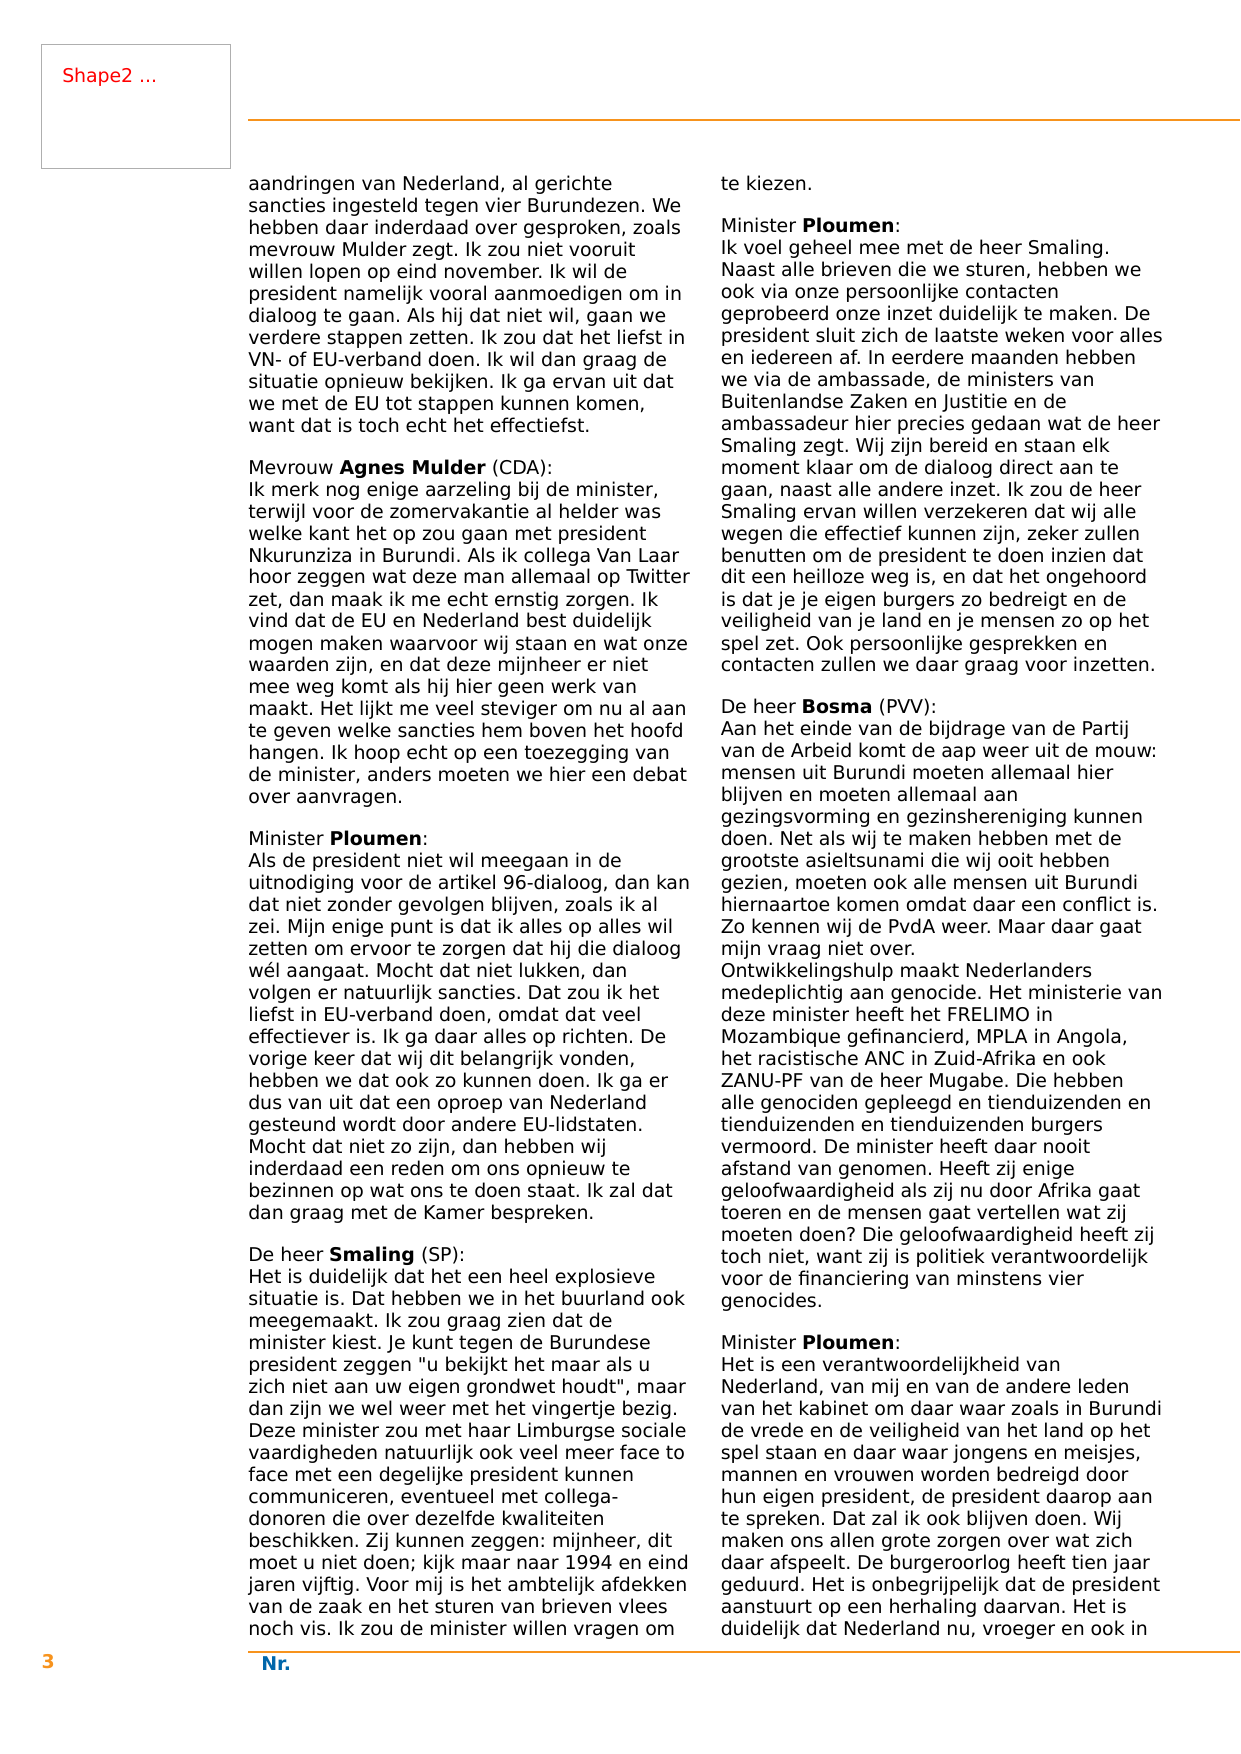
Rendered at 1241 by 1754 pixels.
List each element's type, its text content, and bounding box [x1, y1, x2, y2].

text Ontwikkelingshulp maakt Nederlanders medeplichtig aan genocide. Het ministerie van deze minister heeft het FRELIMO in Mozambique gefinancierd, MPLA in Angola, het racistische ANC in Zuid-Afrika en ook ZANU-PF van de heer Mugabe. Die hebben alle genociden gepleegd en tienduizenden en tienduizenden en tienduizenden burgers vermoord. De minister heeft daar nooit afstand van genomen. Heeft zij enige geloofwaardigheid als zij nu door Afrika gaat toeren en de mensen gaat vertellen wat zij moeten doen? Die geloofwaardigheid heeft zij toch niet, want zij is politiek verantwoordelijk voor de financiering van minstens vier genocides. [721, 960, 1163, 1312]
text Ik merk nog enige aarzeling bij de minister, terwijl voor de zomervakantie al helder was welke kant het op zou gaan met president Nkurunziza in Burundi. Als ik collega Van Laar hoor zeggen wat deze man allemaal op Twitter zet, dan maak ik me echt ernstig zorgen. Ik vind dat de EU en Nederland best duidelijk mogen maken waarvoor wij staan en wat onze waarden zijn, en dat deze mijnheer er niet mee weg komt als hij hier geen werk van maakt. Het lijkt me veel steviger om nu al aan te geven welke sancties hem boven het hoofd hangen. Ik hoop echt op een toezegging van de minister, anders moeten we hier een debat over aanvragen. [248, 478, 691, 808]
text Aan het einde van de bijdrage van de Partij van de Arbeid komt de aap weer uit de mouw: mensen uit Burundi moeten allemaal hier blijven en moeten allemaal aan gezingsvorming en gezinshereniging kunnen doen. Net als wij te maken hebben met de grootste asieltsunami die wij ooit hebben gezien, moeten ook alle mensen uit Burundi hiernaartoe komen omdat daar een conflict is. Zo kennen wij de PvdA weer. Maar daar gaat mijn vraag niet over. [721, 718, 1163, 960]
text Het is een verantwoordelijkheid van Nederland, van mij en van de andere leden van het kabinet om daar waar zoals in Burundi de vrede en de veiligheid van het land op het spel staan en daar waar jongens en meisjes, mannen en vrouwen worden bedreigd door hun eigen president, de president daarop aan te spreken. Dat zal ik ook blijven doen. Wij maken ons allen grote zorgen over wat zich daar afspeelt. De burgeroorlog heeft tien jaar geduurd. Het is onbegrijpelijk dat de president aanstuurt op een herhaling daarvan. Het is duidelijk dat Nederland nu, vroeger en ook in [721, 1354, 1163, 1639]
text Minister Ploumen: [721, 215, 1163, 237]
text De heer Bosma (PVV): [721, 696, 1163, 718]
text Minister Ploumen: [248, 828, 691, 850]
text te kiezen. [721, 173, 1163, 195]
text Ik voel geheel mee met de heer Smaling. Naast alle brieven die we sturen, hebben we ook via onze persoonlijke contacten geprobeerd onze inzet duidelijk te maken. De president sluit zich de laatste weken voor alles en iedereen af. In eerdere maanden hebben we via de ambassade, de ministers van Buitenlandse Zaken en Justitie en de ambassadeur hier precies gedaan wat de heer Smaling zegt. Wij zijn bereid en staan elk moment klaar om de dialoog direct aan te gaan, naast alle andere inzet. Ik zou de heer Smaling ervan willen verzekeren dat wij alle wegen die effectief kunnen zijn, zeker zullen benutten om de president te doen inzien dat dit een heilloze weg is, en dat het ongehoord is dat je je eigen burgers zo bedreigt en de veiligheid van je land en je mensen zo op het spel zet. Ook persoonlijke gesprekken en contacten zullen we daar graag voor inzetten. [721, 237, 1163, 676]
text aandringen van Nederland, al gerichte sancties ingesteld tegen vier Burundezen. We hebben daar inderdaad over gesproken, zoals mevrouw Mulder zegt. Ik zou niet vooruit willen lopen op eind november. Ik wil de president namelijk vooral aanmoedigen om in dialoog te gaan. Als hij dat niet wil, gaan we verdere stappen zetten. Ik zou dat het liefst in VN- of EU-verband doen. Ik wil dan graag de situatie opnieuw bekijken. Ik ga ervan uit dat we met de EU tot stappen kunnen komen, want dat is toch echt het effectiefst. [248, 173, 691, 437]
text Minister Ploumen: [721, 1332, 1163, 1354]
text Als de president niet wil meegaan in de uitnodiging voor de artikel 96-dialoog, dan kan dat niet zonder gevolgen blijven, zoals ik al zei. Mijn enige punt is dat ik alles op alles wil zetten om ervoor te zorgen dat hij die dialoog wél aangaat. Mocht dat niet lukken, dan volgen er natuurlijk sancties. Dat zou ik het liefst in EU-verband doen, omdat dat veel effectiever is. Ik ga daar alles op richten. De vorige keer dat wij dit belangrijk vonden, hebben we dat ook zo kunnen doen. Ik ga er dus van uit dat een oproep van Nederland gesteund wordt door andere EU-lidstaten. Mocht dat niet zo zijn, dan hebben wij inderdaad een reden om ons opnieuw te bezinnen op wat ons te doen staat. Ik zal dat dan graag met de Kamer bespreken. [248, 850, 691, 1224]
text Het is duidelijk dat het een heel explosieve situatie is. Dat hebben we in het buurland ook meegemaakt. Ik zou graag zien dat de minister kiest. Je kunt tegen de Burundese president zeggen "u bekijkt het maar als u zich niet aan uw eigen grondwet houdt", maar dan zijn we wel weer met het vingertje bezig. Deze minister zou met haar Limburgse sociale vaardigheden natuurlijk ook veel meer face to face met een degelijke president kunnen communiceren, eventueel met collega-donoren die over dezelfde kwaliteiten beschikken. Zij kunnen zeggen: mijnheer, dit moet u niet doen; kijk maar naar 1994 en eind jaren vijftig. Voor mij is het ambtelijk afdekken van de zaak en het sturen van brieven vlees noch vis. Ik zou de minister willen vragen om [248, 1266, 691, 1639]
text Mevrouw Agnes Mulder (CDA): [248, 457, 691, 478]
text De heer Smaling (SP): [248, 1244, 691, 1266]
